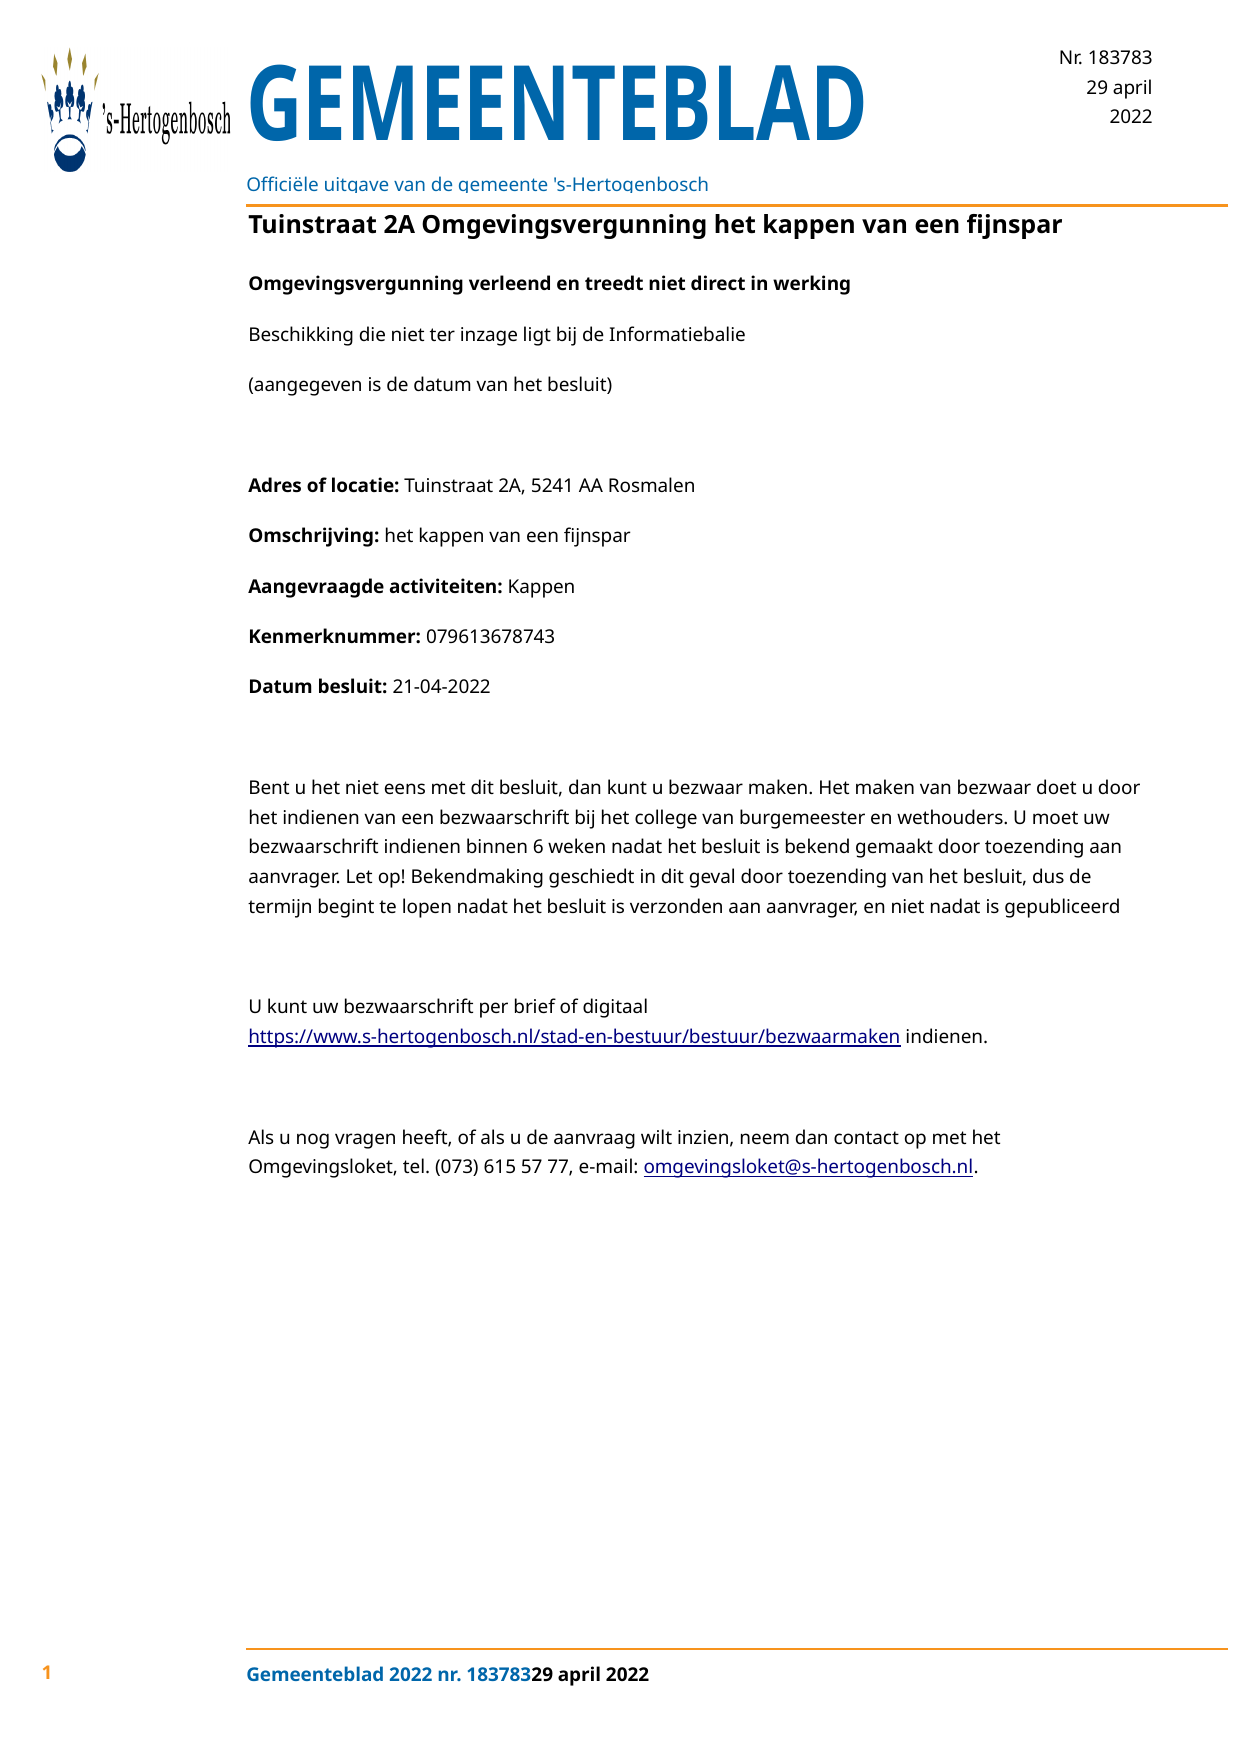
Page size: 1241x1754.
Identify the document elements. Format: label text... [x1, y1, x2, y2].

text Datum besluit: 21-04-2022 [248, 674, 1152, 699]
picture [41, 47, 231, 172]
text Adres of locatie: Tuinstraat 2A, 5241 AA Rosmalen [248, 472, 1152, 498]
text Omgevingsvergunning verleend en treedt niet direct in werking [248, 270, 1152, 296]
text Bent u het niet eens met dit besluit, dan kunt u bezwaar maken. Het maken van bezwaar doet u door het indienen van een bezwaarschrift bij het college van burgemeester en wethouders. U moet uw bezwaarschrift indienen binnen 6 weken nadat het besluit is bekend gemaakt door toezending aan aanvrager. Let op! Bekendmaking geschiedt in dit geval door toezending van het besluit, dus de termijn begint te lopen nadat het besluit is verzonden aan aanvrager, en niet nadat is gepubliceerd [248, 774, 1152, 918]
text Omschrijving: het kappen van een fijnspar [248, 522, 1152, 548]
text (aangegeven is de datum van het besluit) [248, 371, 1152, 397]
text Beschikking die niet ter inzage ligt bij de Informatiebalie [248, 321, 1152, 346]
text U kunt uw bezwaarschrift per brief of digitaal https://www.s-hertogenbosch.nl/stad-en-bestuur/bestuur/bezwaarmaken indienen. [248, 994, 1152, 1049]
text Kenmerknummer: 079613678743 [248, 623, 1152, 649]
text Tuinstraat 2A Omgevingsvergunning het kappen van een fijnspar [248, 207, 1152, 241]
text Als u nog vragen heeft, of als u de aanvraag wilt inzien, neem dan contact op met het Omgevingsloket, tel. (073) 615 57 77, e-mail: omgevingsloket@s-hertogenbosch.nl. [248, 1124, 1152, 1179]
text Aangevraagde activiteiten: Kappen [248, 573, 1152, 598]
